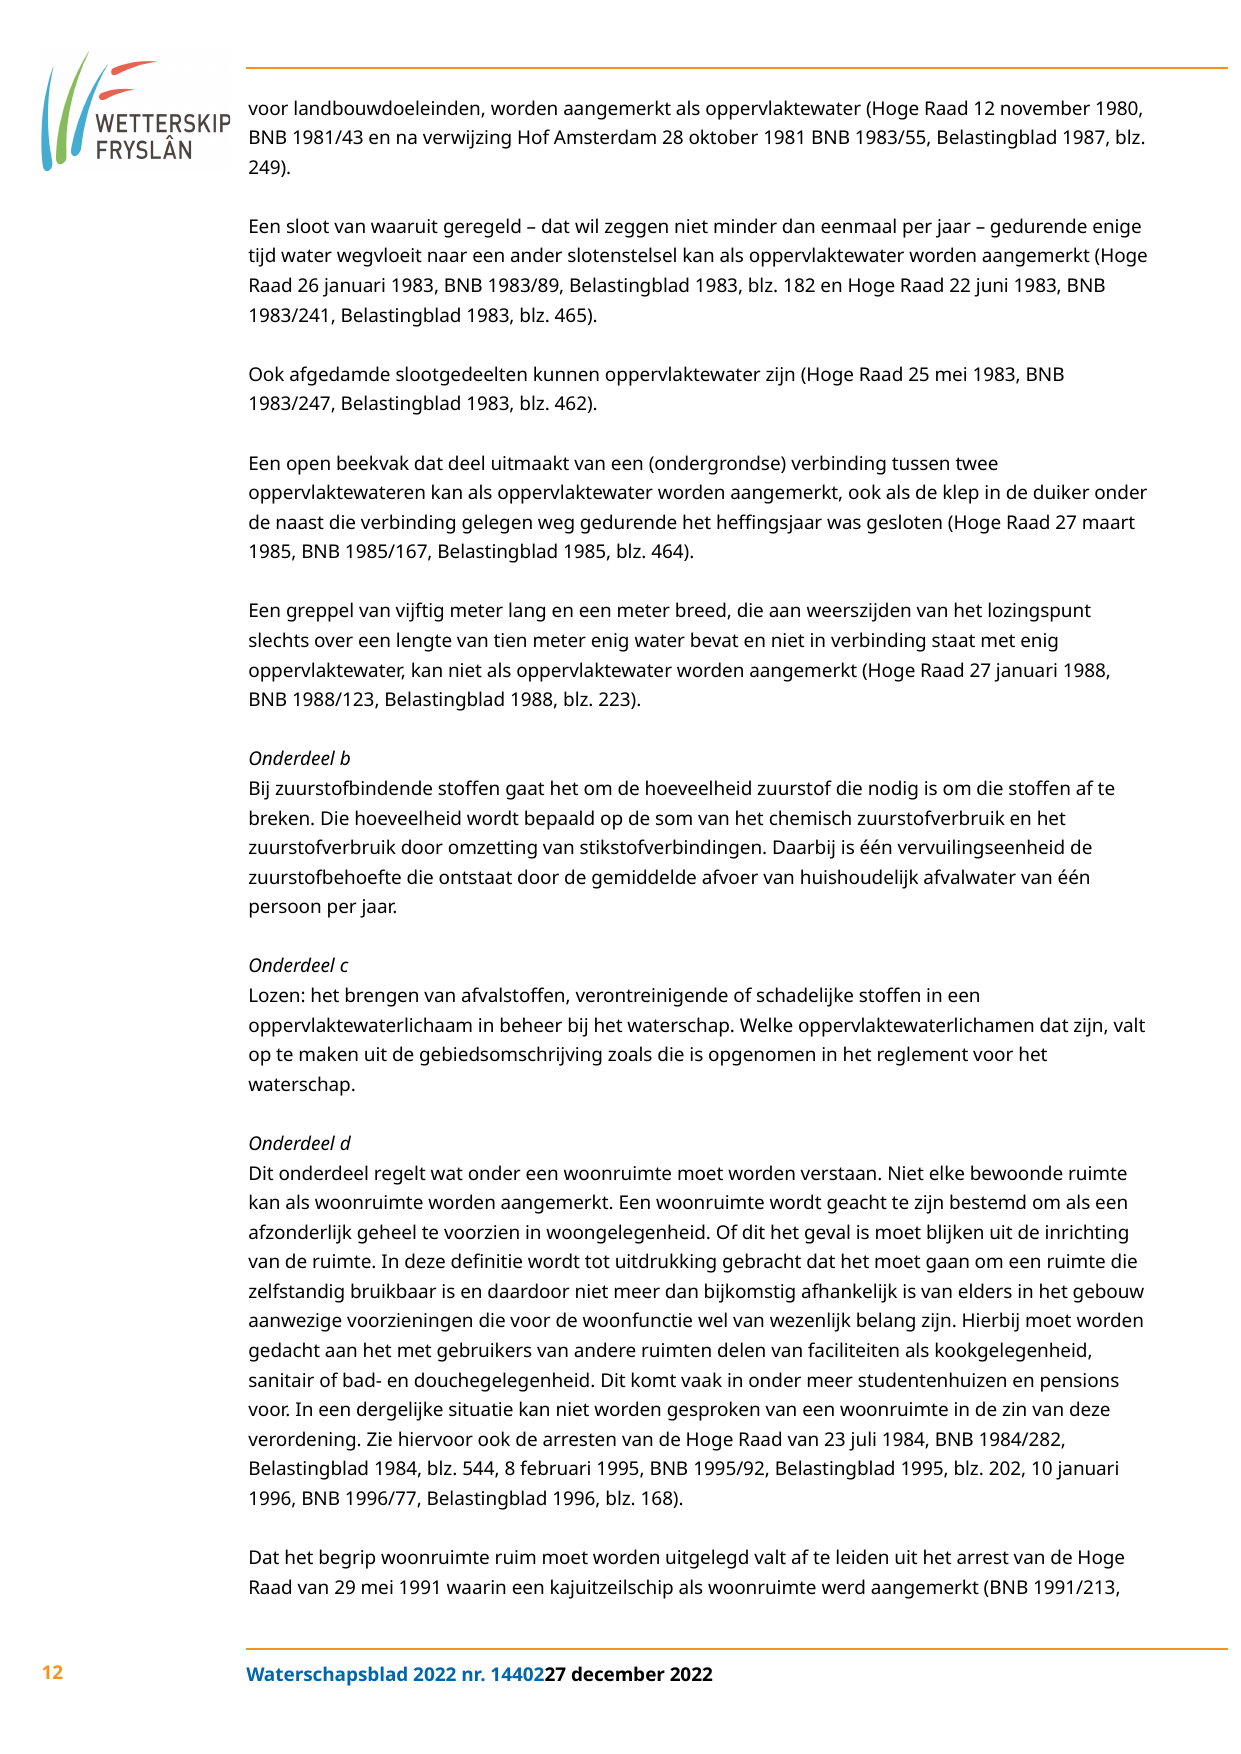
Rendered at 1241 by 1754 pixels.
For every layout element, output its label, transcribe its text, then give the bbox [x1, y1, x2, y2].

text Lozen: het brengen van afvalstoffen, verontreinigende of schadelijke stoffen in een oppervlaktewaterlichaam in beheer bij het waterschap. Welke oppervlaktewaterlichamen dat zijn, valt op te maken uit de gebiedsomschrijving zoals die is opgenomen in het reglement voor het waterschap. [248, 982, 1152, 1097]
text Ook afgedamde slootgedeelten kunnen oppervlaktewater zijn (Hoge Raad 25 mei 1983, BNB 1983/247, Belastingblad 1983, blz. 462). [248, 361, 1152, 416]
picture [41, 47, 231, 172]
text Dat het begrip woonruimte ruim moet worden uitgelegd valt af te leiden uit het arrest van de Hoge Raad van 29 mei 1991 waarin een kajuitzeilschip als woonruimte werd aangemerkt (BNB 1991/213, [248, 1544, 1152, 1600]
text voor landbouwdoeleinden, worden aangemerkt als oppervlaktewater (Hoge Raad 12 november 1980, BNB 1981/43 en na verwijzing Hof Amsterdam 28 oktober 1981 BNB 1983/55, Belastingblad 1987, blz. 249). [248, 95, 1152, 180]
text Dit onderdeel regelt wat onder een woonruimte moet worden verstaan. Niet elke bewoonde ruimte kan als woonruimte worden aangemerkt. Een woonruimte wordt geacht te zijn bestemd om als een afzonderlijk geheel te voorzien in woongelegenheid. Of dit het geval is moet blijken uit de inrichting van de ruimte. In deze definitie wordt tot uitdrukking gebracht dat het moet gaan om een ruimte die zelfstandig bruikbaar is en daardoor niet meer dan bijkomstig afhankelijk is van elders in het gebouw aanwezige voorzieningen die voor de woonfunctie wel van wezenlijk belang zijn. Hierbij moet worden gedacht aan het met gebruikers van andere ruimten delen van faciliteiten als kookgelegenheid, sanitair of bad- en douchegelegenheid. Dit komt vaak in onder meer studentenhuizen en pensions voor. In een dergelijke situatie kan niet worden gesproken van een woonruimte in de zin van deze verordening. Zie hiervoor ook de arresten van de Hoge Raad van 23 juli 1984, BNB 1984/282, Belastingblad 1984, blz. 544, 8 februari 1995, BNB 1995/92, Belastingblad 1995, blz. 202, 10 januari 1996, BNB 1996/77, Belastingblad 1996, blz. 168). [248, 1160, 1152, 1511]
text Een greppel van vijftig meter lang en een meter breed, die aan weerszijden van het lozingspunt slechts over een lengte van tien meter enig water bevat en niet in verbinding staat met enig oppervlaktewater, kan niet als oppervlaktewater worden aangemerkt (Hoge Raad 27 januari 1988, BNB 1988/123, Belastingblad 1988, blz. 223). [248, 598, 1152, 712]
text Onderdeel d [248, 1130, 1152, 1156]
text Onderdeel c [248, 953, 1152, 978]
text Een sloot van waaruit geregeld – dat wil zeggen niet minder dan eenmaal per jaar – gedurende enige tijd water wegvloeit naar een ander slotenstelsel kan als oppervlaktewater worden aangemerkt (Hoge Raad 26 januari 1983, BNB 1983/89, Belastingblad 1983, blz. 182 en Hoge Raad 22 juni 1983, BNB 1983/241, Belastingblad 1983, blz. 465). [248, 213, 1152, 328]
text Een open beekvak dat deel uitmaakt van een (ondergrondse) verbinding tussen twee oppervlaktewateren kan als oppervlaktewater worden aangemerkt, ook als de klep in de duiker onder de naast die verbinding gelegen weg gedurende het heffingsjaar was gesloten (Hoge Raad 27 maart 1985, BNB 1985/167, Belastingblad 1985, blz. 464). [248, 450, 1152, 564]
text Onderdeel b [248, 746, 1152, 771]
text Bij zuurstofbindende stoffen gaat het om de hoeveelheid zuurstof die nodig is om die stoffen af te breken. Die hoeveelheid wordt bepaald op de som van het chemisch zuurstofverbruik en het zuurstofverbruik door omzetting van stikstofverbindingen. Daarbij is één vervuilingseenheid de zuurstofbehoefte die ontstaat door de gemiddelde afvoer van huishoudelijk afvalwater van één persoon per jaar. [248, 775, 1152, 919]
